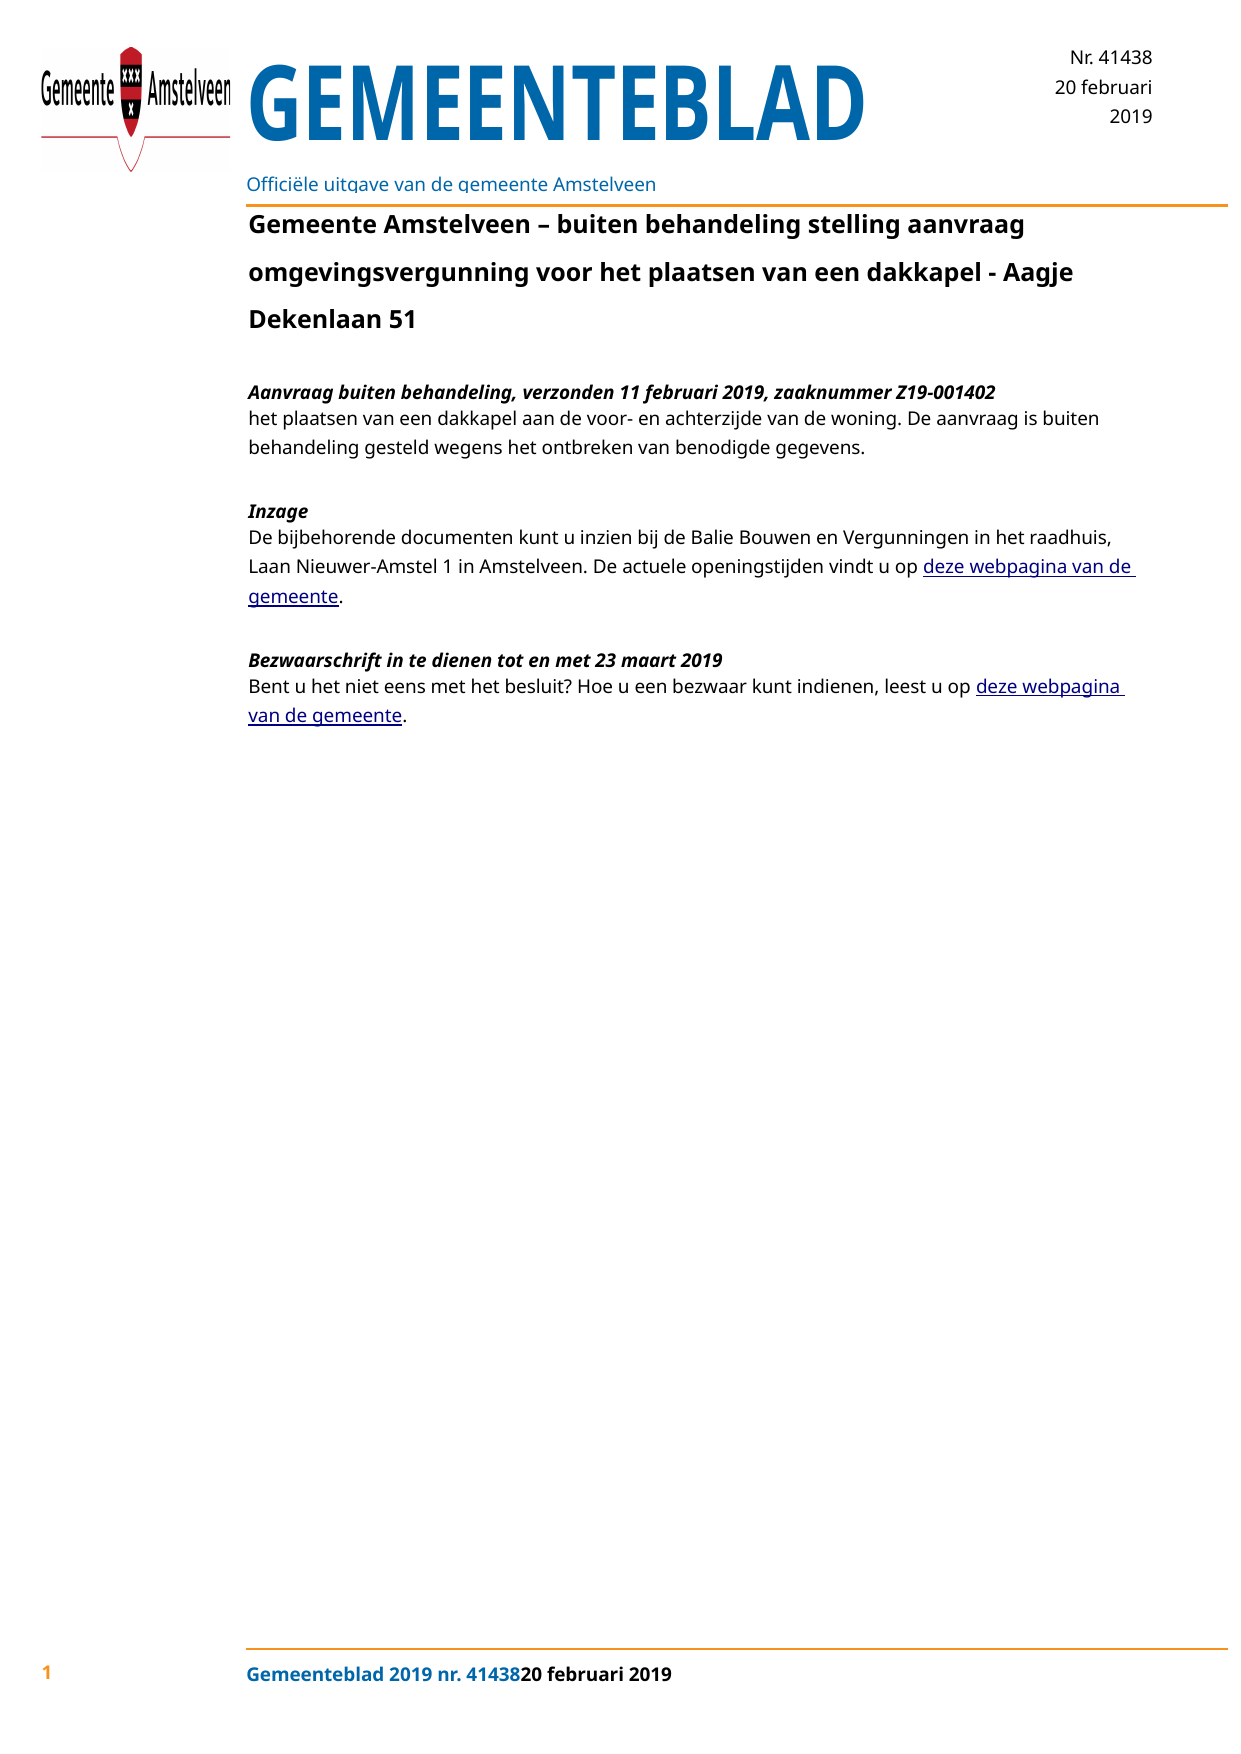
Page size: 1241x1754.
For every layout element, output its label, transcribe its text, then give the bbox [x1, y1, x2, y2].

text Bezwaarschrift in te dienen tot en met 23 maart 2019 [248, 647, 1152, 673]
picture [41, 47, 231, 172]
text het plaatsen van een dakkapel aan de voor- en achterzijde van de woning. De aanvraag is buiten behandeling gesteld wegens het ontbreken van benodigde gegevens. [248, 405, 1152, 460]
text Aanvraag buiten behandeling, verzonden 11 februari 2019, zaaknummer Z19-001402 [248, 379, 1152, 405]
text Bent u het niet eens met het besluit? Hoe u een bezwaar kunt indienen, leest u op deze webpagina van de gemeente. [248, 673, 1152, 728]
text Inzage [248, 498, 1152, 524]
text Gemeente Amstelveen – buiten behandeling stelling aanvraag omgevingsvergunning voor het plaatsen van een dakkapel - Aagje Dekenlaan 51 [248, 207, 1152, 336]
text De bijbehorende documenten kunt u inzien bij de Balie Bouwen en Vergunningen in het raadhuis, Laan Nieuwer-Amstel 1 in Amstelveen. De actuele openingstijden vindt u op deze webpagina van de gemeente. [248, 524, 1152, 609]
